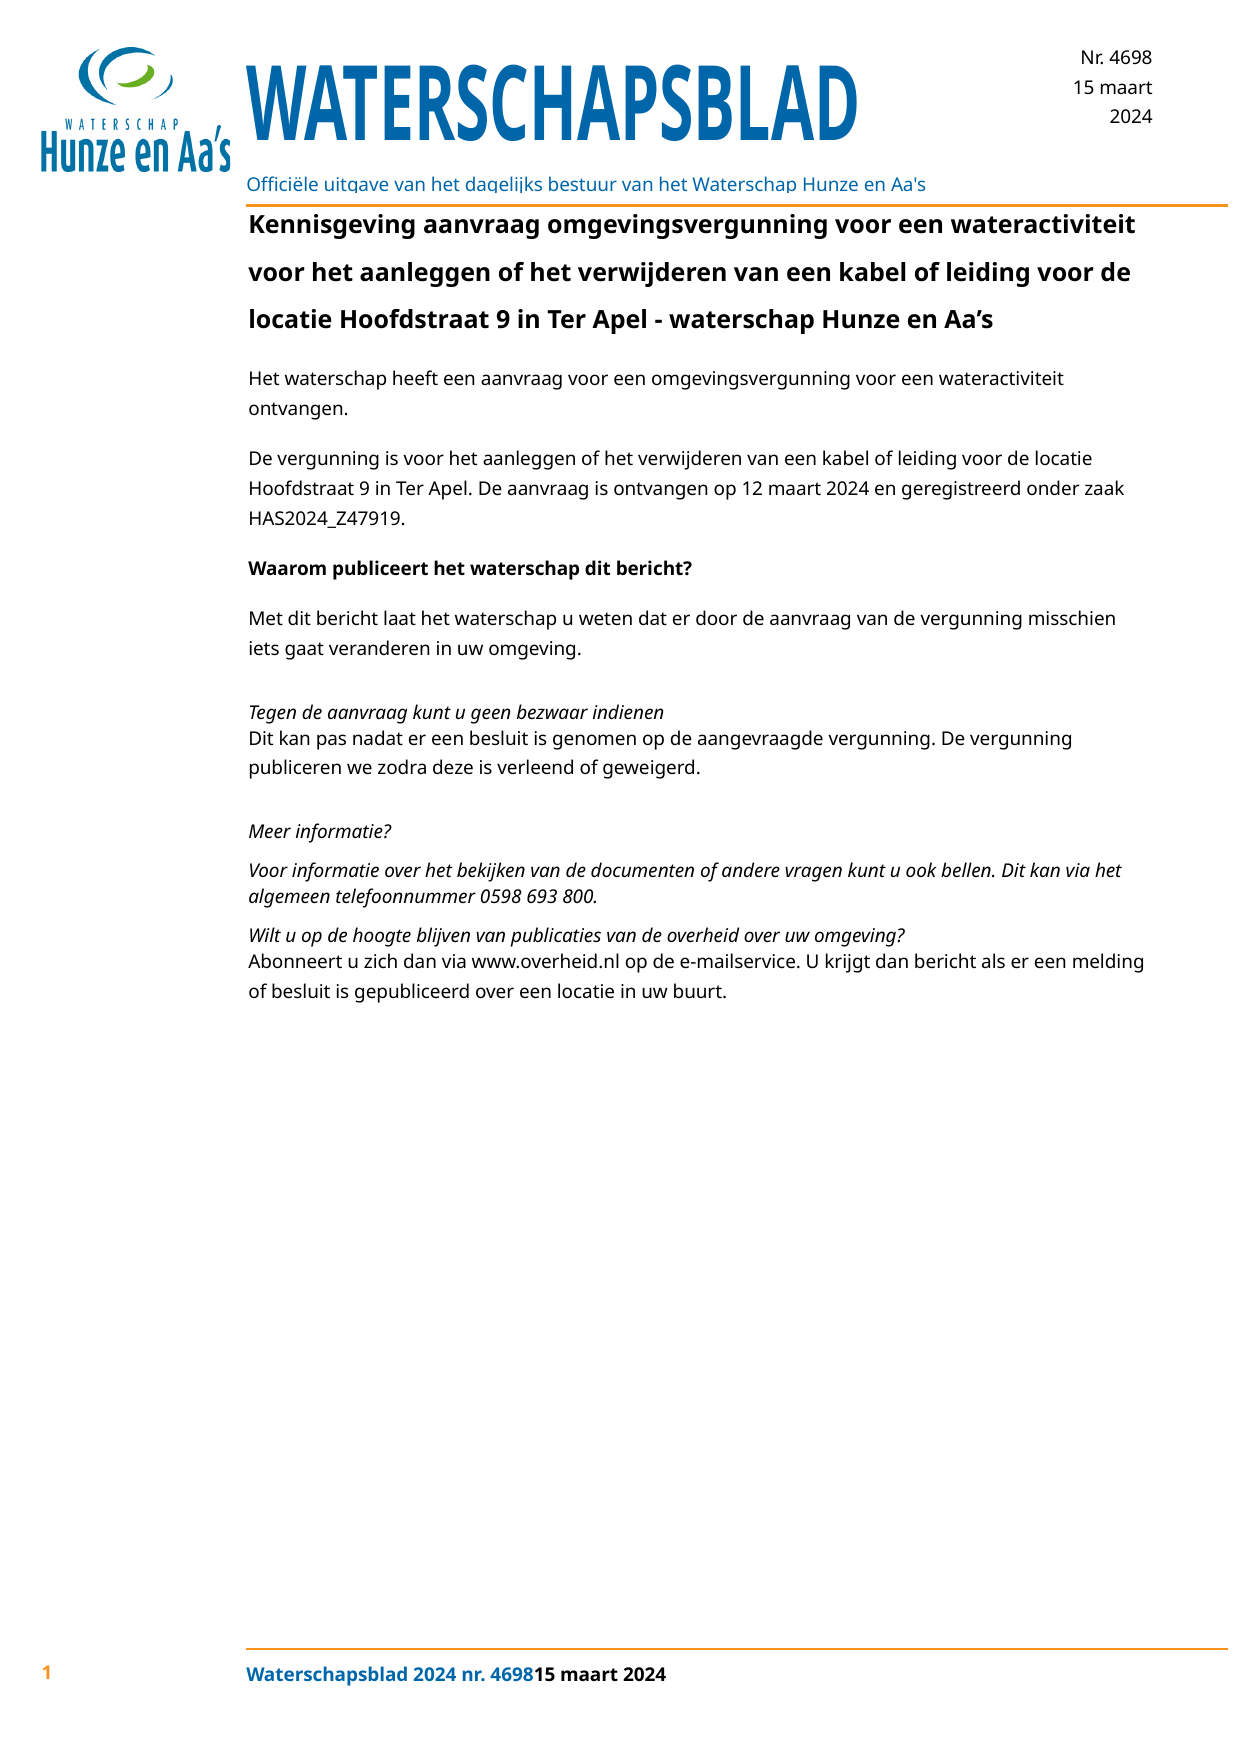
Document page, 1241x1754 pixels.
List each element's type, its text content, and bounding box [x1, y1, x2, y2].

text Kennisgeving aanvraag omgevingsvergunning voor een wateractiviteit voor het aanleggen of het verwijderen van een kabel of leiding voor de locatie Hoofdstraat 9 in Ter Apel - waterschap Hunze en Aa’s [248, 207, 1152, 336]
text Meer informatie? [248, 818, 1152, 844]
text Waarom publiceert het waterschap dit bericht? [248, 555, 1152, 581]
text Dit kan pas nadat er een besluit is genomen op de aangevraagde vergunning. De vergunning publiceren we zodra deze is verleend of geweigerd. [248, 725, 1152, 780]
text Wilt u op de hoogte blijven van publicaties van de overheid over uw omgeving? [248, 923, 1152, 948]
text Voor informatie over het bekijken van de documenten of andere vragen kunt u ook bellen. Dit kan via het algemeen telefoonnummer 0598 693 800. [248, 858, 1152, 909]
picture [47, 154, 51, 172]
picture [183, 163, 191, 172]
text Het waterschap heeft een aanvraag voor een omgevingsvergunning voor een wateractiviteit ontvangen. [248, 366, 1152, 421]
text Tegen de aanvraag kunt u geen bezwaar indienen [248, 699, 1152, 725]
picture [41, 47, 231, 172]
text Abonneert u zich dan via www.overheid.nl op de e-mailservice. U krijgt dan bericht als er een melding of besluit is gepubliceerd over een locatie in uw buurt. [248, 948, 1152, 1004]
text Met dit bericht laat het waterschap u weten dat er door de aanvraag van de vergunning misschien iets gaat veranderen in uw omgeving. [248, 606, 1152, 661]
text De vergunning is voor het aanleggen of het verwijderen van een kabel of leiding voor de locatie Hoofdstraat 9 in Ter Apel. De aanvraag is ontvangen op 12 maart 2024 en geregistreerd onder zaak HAS2024_Z47919. [248, 446, 1152, 530]
picture [226, 145, 231, 156]
